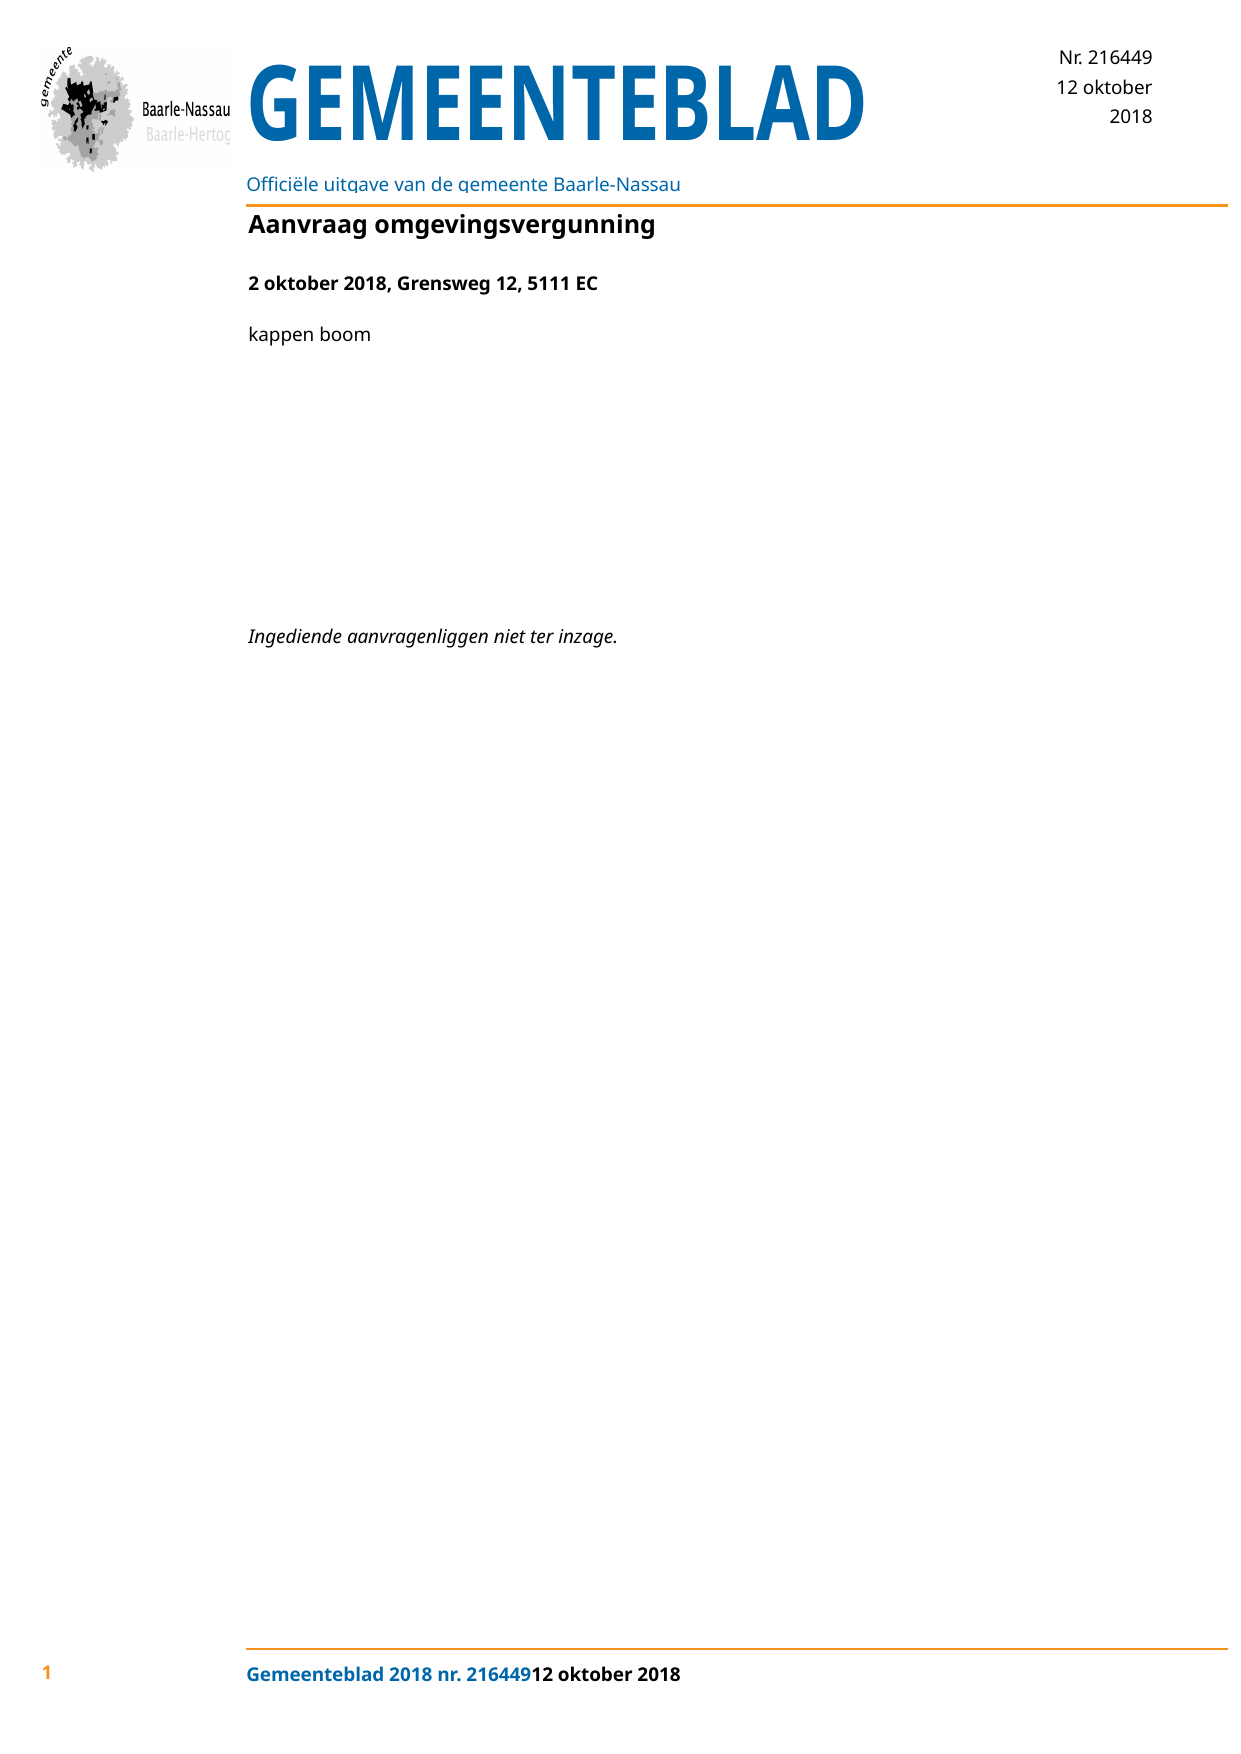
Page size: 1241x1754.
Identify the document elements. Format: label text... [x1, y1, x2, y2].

text 2 oktober 2018, Grensweg 12, 5111 EC [248, 270, 1152, 296]
picture [41, 47, 231, 172]
text Ingediende aanvragenliggen niet ter inzage. [248, 623, 1152, 649]
text kappen boom [248, 321, 1152, 346]
text Aanvraag omgevingsvergunning [248, 207, 1152, 241]
